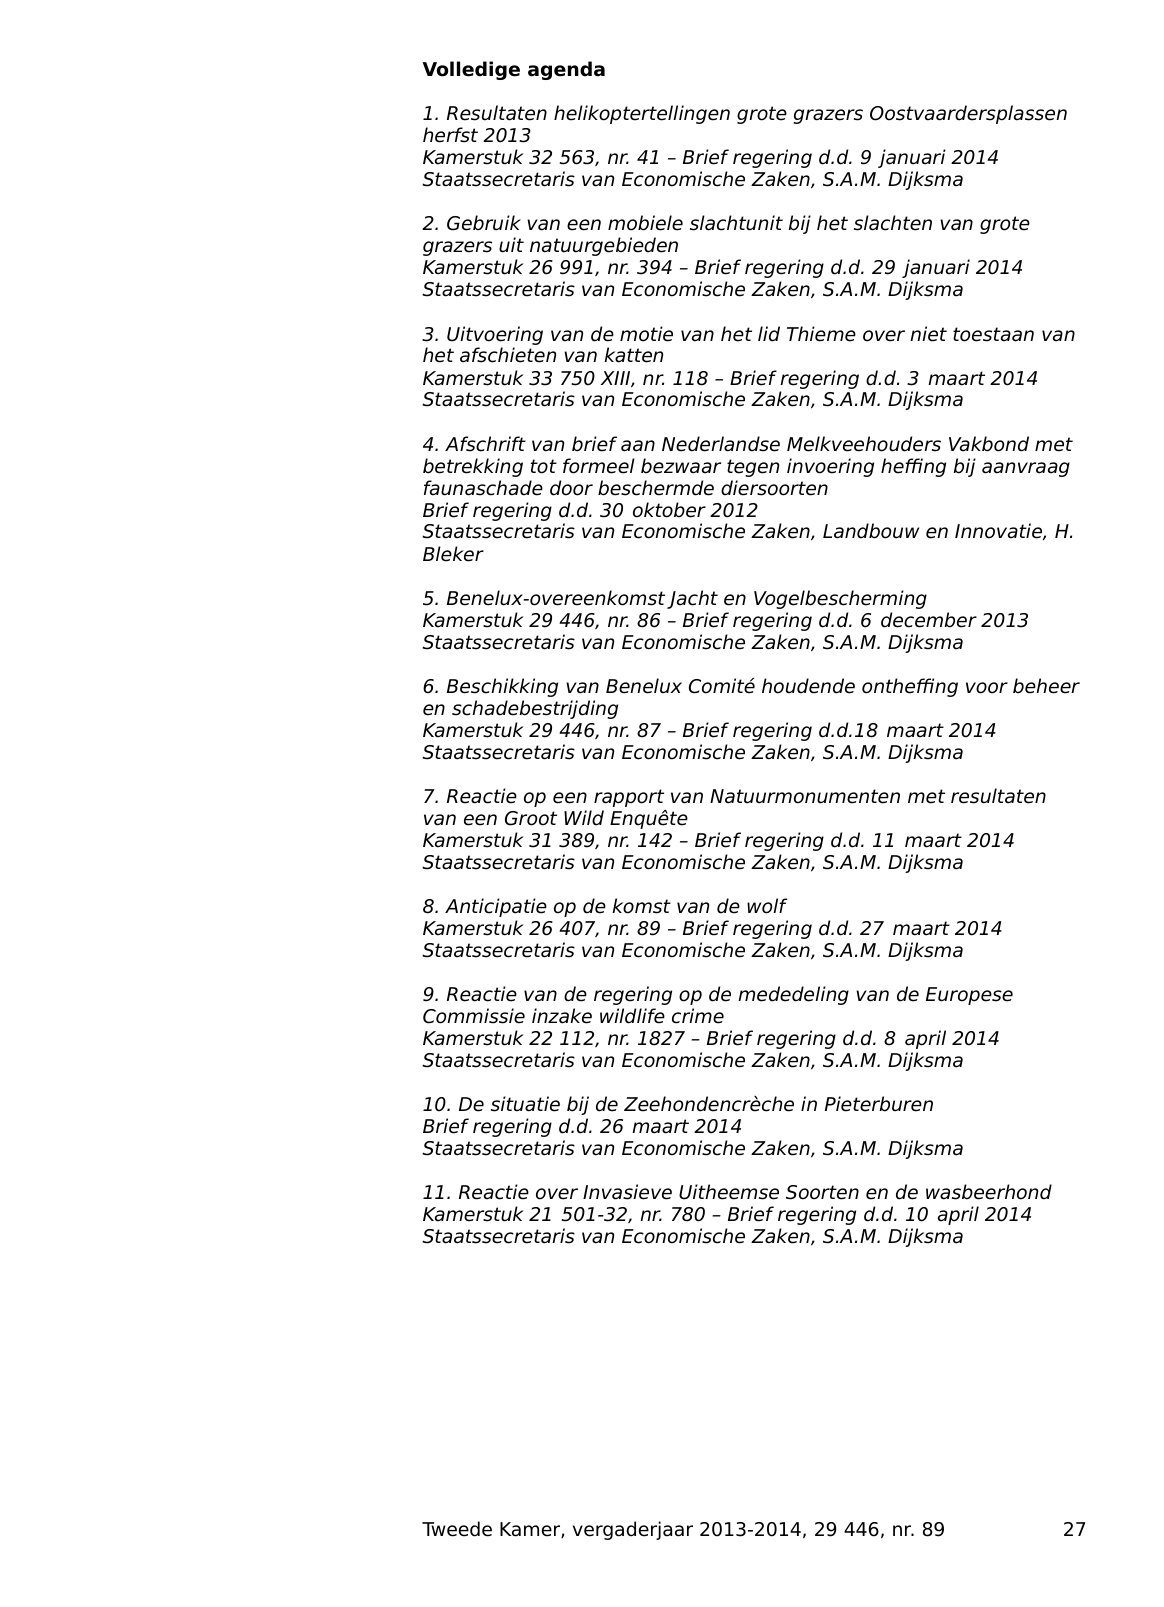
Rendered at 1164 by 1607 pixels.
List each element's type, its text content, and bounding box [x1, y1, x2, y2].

text Staatssecretaris van Economische Zaken, S.A.M. Dijksma [422, 852, 1087, 874]
text Kamerstuk 32 563, nr. 41 – Brief regering d.d. 9 januari 2014 [422, 147, 1087, 169]
text 2. Gebruik van een mobiele slachtunit bij het slachten van grote grazers uit natuurgebieden [422, 213, 1087, 257]
text Kamerstuk 31 389, nr. 142 – Brief regering d.d. 11 maart 2014 [422, 830, 1087, 852]
text 4. Afschrift van brief aan Nederlandse Melkveehouders Vakbond met betrekking tot formeel bezwaar tegen invoering heffing bij aanvraag faunaschade door beschermde diersoorten [422, 433, 1087, 499]
text 9. Reactie van de regering op de mededeling van de Europese Commissie inzake wildlife crime [422, 984, 1087, 1028]
text Brief regering d.d. 30 oktober 2012 [422, 499, 1087, 521]
text Kamerstuk 29 446, nr. 86 – Brief regering d.d. 6 december 2013 [422, 609, 1087, 632]
subtitle Volledige agenda [422, 59, 1087, 81]
text Kamerstuk 33 750 XIII, nr. 118 – Brief regering d.d. 3 maart 2014 [422, 367, 1087, 389]
text 11. Reactie over Invasieve Uitheemse Soorten en de wasbeerhond [422, 1182, 1087, 1204]
text Kamerstuk 21 501-32, nr. 780 – Brief regering d.d. 10 april 2014 [422, 1204, 1087, 1226]
text Staatssecretaris van Economische Zaken, S.A.M. Dijksma [422, 169, 1087, 191]
text Kamerstuk 26 407, nr. 89 – Brief regering d.d. 27 maart 2014 [422, 918, 1087, 940]
text Staatssecretaris van Economische Zaken, S.A.M. Dijksma [422, 940, 1087, 962]
text 10. De situatie bij de Zeehondencrèche in Pieterburen [422, 1094, 1087, 1116]
text Staatssecretaris van Economische Zaken, S.A.M. Dijksma [422, 1226, 1087, 1248]
text Staatssecretaris van Economische Zaken, S.A.M. Dijksma [422, 389, 1087, 411]
text Staatssecretaris van Economische Zaken, S.A.M. Dijksma [422, 279, 1087, 301]
text 1. Resultaten helikoptertellingen grote grazers Oostvaardersplassen herfst 2013 [422, 103, 1087, 147]
text Staatssecretaris van Economische Zaken, S.A.M. Dijksma [422, 1050, 1087, 1072]
text 7. Reactie op een rapport van Natuurmonumenten met resultaten van een Groot Wild Enquête [422, 786, 1087, 830]
text Staatssecretaris van Economische Zaken, S.A.M. Dijksma [422, 632, 1087, 653]
text 8. Anticipatie op de komst van de wolf [422, 896, 1087, 918]
text Brief regering d.d. 26 maart 2014 [422, 1116, 1087, 1138]
text Staatssecretaris van Economische Zaken, S.A.M. Dijksma [422, 1138, 1087, 1160]
text 5. Benelux-overeenkomst Jacht en Vogelbescherming [422, 588, 1087, 609]
text Kamerstuk 29 446, nr. 87 – Brief regering d.d.18 maart 2014 [422, 720, 1087, 742]
text 6. Beschikking van Benelux Comité houdende ontheffing voor beheer en schadebestrijding [422, 676, 1087, 720]
text Kamerstuk 26 991, nr. 394 – Brief regering d.d. 29 januari 2014 [422, 257, 1087, 279]
text Staatssecretaris van Economische Zaken, S.A.M. Dijksma [422, 742, 1087, 764]
text Kamerstuk 22 112, nr. 1827 – Brief regering d.d. 8 april 2014 [422, 1028, 1087, 1050]
text Staatssecretaris van Economische Zaken, Landbouw en Innovatie, H. Bleker [422, 521, 1087, 565]
text 3. Uitvoering van de motie van het lid Thieme over niet toestaan van het afschieten van katten [422, 323, 1087, 367]
